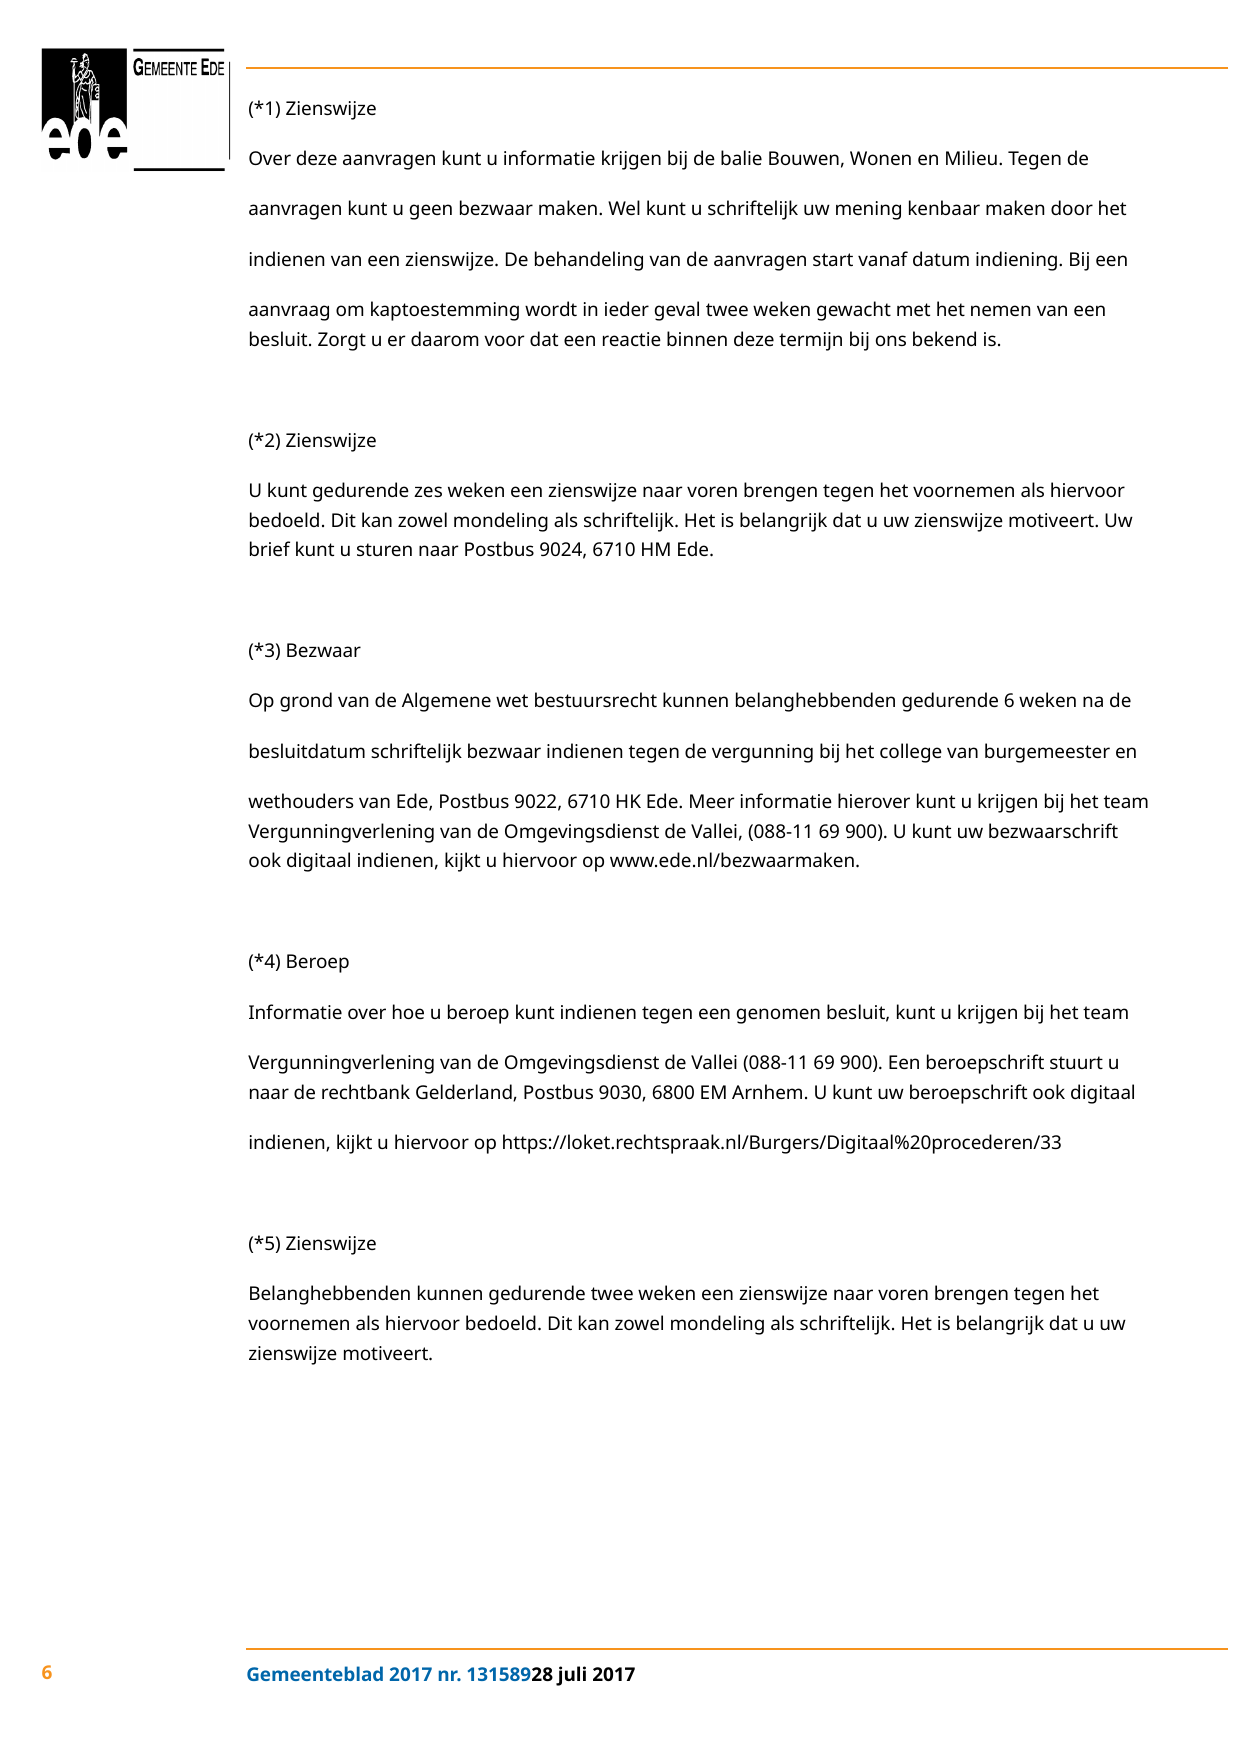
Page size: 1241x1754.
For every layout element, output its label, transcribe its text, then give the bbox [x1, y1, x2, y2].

text Over deze aanvragen kunt u informatie krijgen bij de balie Bouwen, Wonen en Milieu. Tegen de [248, 145, 1152, 171]
text Vergunningverlening van de Omgevingsdienst de Vallei (088-11 69 900). Een beroepschrift stuurt u naar de rechtbank Gelderland, Postbus 9030, 6800 EM Arnhem. U kunt uw beroepschrift ook digitaal [248, 1049, 1152, 1105]
text (*4) Beroep [248, 948, 1152, 974]
text indienen van een zienswijze. De behandeling van de aanvragen start vanaf datum indiening. Bij een [248, 246, 1152, 272]
text wethouders van Ede, Postbus 9022, 6710 HK Ede. Meer informatie hierover kunt u krijgen bij het team Vergunningverlening van de Omgevingsdienst de Vallei, (088-11 69 900). U kunt uw bezwaarschrift ook digitaal indienen, kijkt u hiervoor op www.ede.nl/bezwaarmaken. [248, 788, 1152, 873]
text (*2) Zienswijze [248, 427, 1152, 453]
text Informatie over hoe u beroep kunt indienen tegen een genomen besluit, kunt u krijgen bij het team [248, 999, 1152, 1025]
text indienen, kijkt u hiervoor op https://loket.rechtspraak.nl/Burgers/Digitaal%20procederen/33 [248, 1129, 1152, 1155]
text (*3) Bezwaar [248, 637, 1152, 663]
text Op grond van de Algemene wet bestuursrecht kunnen belanghebbenden gedurende 6 weken na de [248, 688, 1152, 713]
picture [41, 47, 231, 172]
text aanvraag om kaptoestemming wordt in ieder geval twee weken gewacht met het nemen van een besluit. Zorgt u er daarom voor dat een reactie binnen deze termijn bij ons bekend is. [248, 296, 1152, 352]
text U kunt gedurende zes weken een zienswijze naar voren brengen tegen het voornemen als hiervoor bedoeld. Dit kan zowel mondeling als schriftelijk. Het is belangrijk dat u uw zienswijze motiveert. Uw brief kunt u sturen naar Postbus 9024, 6710 HM Ede. [248, 477, 1152, 562]
text aanvragen kunt u geen bezwaar maken. Wel kunt u schriftelijk uw mening kenbaar maken door het [248, 196, 1152, 221]
text (*5) Zienswijze [248, 1230, 1152, 1256]
text besluitdatum schriftelijk bezwaar indienen tegen de vergunning bij het college van burgemeester en [248, 738, 1152, 764]
text (*1) Zienswijze [248, 95, 1152, 121]
text Belanghebbenden kunnen gedurende twee weken een zienswijze naar voren brengen tegen het voornemen als hiervoor bedoeld. Dit kan zowel mondeling als schriftelijk. Het is belangrijk dat u uw zienswijze motiveert. [248, 1281, 1152, 1366]
